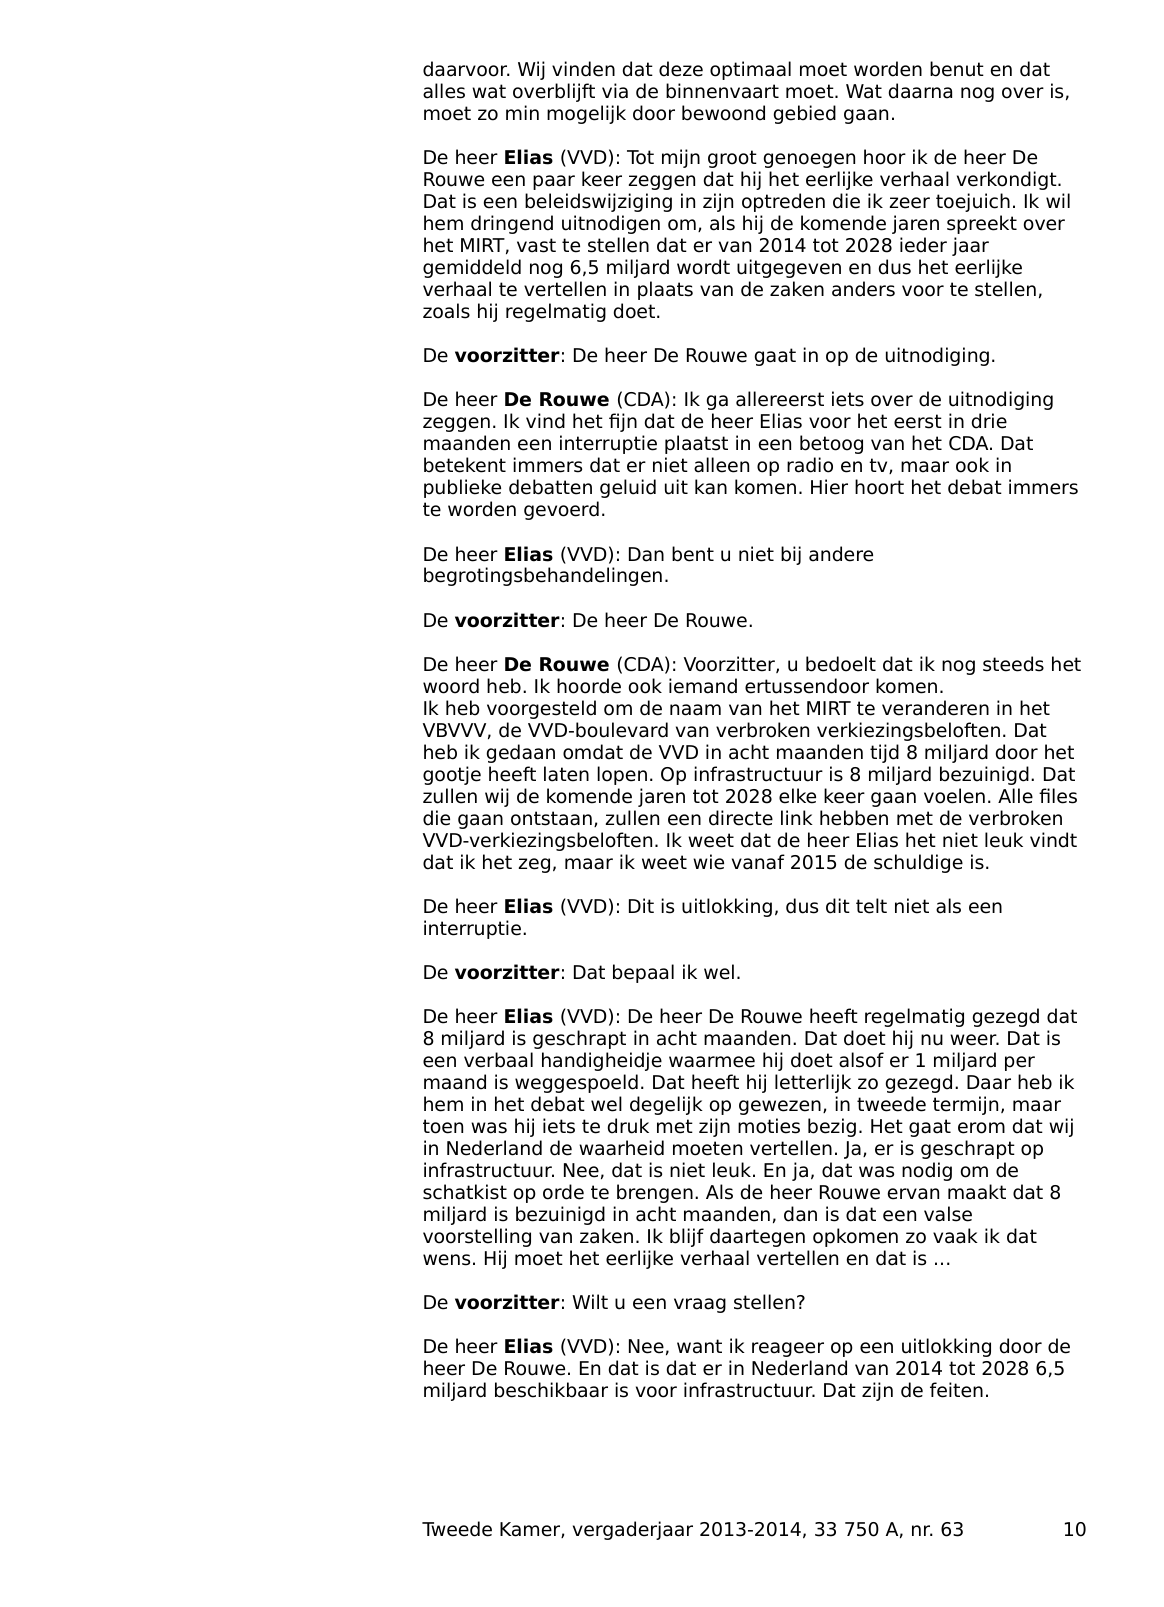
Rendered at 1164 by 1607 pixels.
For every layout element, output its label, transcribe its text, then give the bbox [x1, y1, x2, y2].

text Ik heb voorgesteld om de naam van het MIRT te veranderen in het VBVVV, de VVD-boulevard van verbroken verkiezingsbeloften. Dat heb ik gedaan omdat de VVD in acht maanden tijd 8 miljard door het gootje heeft laten lopen. Op infrastructuur is 8 miljard bezuinigd. Dat zullen wij de komende jaren tot 2028 elke keer gaan voelen. Alle files die gaan ontstaan, zullen een directe link hebben met de verbroken VVD-verkiezingsbeloften. Ik weet dat de heer Elias het niet leuk vindt dat ik het zeg, maar ik weet wie vanaf 2015 de schuldige is. [422, 698, 1087, 873]
text De heer De Rouwe (CDA): Voorzitter, u bedoelt dat ik nog steeds het woord heb. Ik hoorde ook iemand ertussendoor komen. [422, 654, 1087, 698]
text De heer Elias (VVD): Dit is uitlokking, dus dit telt niet als een interruptie. [422, 896, 1087, 940]
text De voorzitter: Wilt u een vraag stellen? [422, 1292, 1087, 1314]
text De heer Elias (VVD): De heer De Rouwe heeft regelmatig gezegd dat 8 miljard is geschrapt in acht maanden. Dat doet hij nu weer. Dat is een verbaal handigheidje waarmee hij doet alsof er 1 miljard per maand is weggespoeld. Dat heeft hij letterlijk zo gezegd. Daar heb ik hem in het debat wel degelijk op gewezen, in tweede termijn, maar toen was hij iets te druk met zijn moties bezig. Het gaat erom dat wij in Nederland de waarheid moeten vertellen. Ja, er is geschrapt op infrastructuur. Nee, dat is niet leuk. En ja, dat was nodig om de schatkist op orde te brengen. Als de heer Rouwe ervan maakt dat 8 miljard is bezuinigd in acht maanden, dan is dat een valse voorstelling van zaken. Ik blijf daartegen opkomen zo vaak ik dat wens. Hij moet het eerlijke verhaal vertellen en dat is ... [422, 1006, 1087, 1270]
text De heer Elias (VVD): Nee, want ik reageer op een uitlokking door de heer De Rouwe. En dat is dat er in Nederland van 2014 tot 2028 6,5 miljard beschikbaar is voor infrastructuur. Dat zijn de feiten. [422, 1336, 1087, 1402]
text De heer Elias (VVD): Tot mijn groot genoegen hoor ik de heer De Rouwe een paar keer zeggen dat hij het eerlijke verhaal verkondigt. Dat is een beleidswijziging in zijn optreden die ik zeer toejuich. Ik wil hem dringend uitnodigen om, als hij de komende jaren spreekt over het MIRT, vast te stellen dat er van 2014 tot 2028 ieder jaar gemiddeld nog 6,5 miljard wordt uitgegeven en dus het eerlijke verhaal te vertellen in plaats van de zaken anders voor te stellen, zoals hij regelmatig doet. [422, 147, 1087, 323]
text De voorzitter: Dat bepaal ik wel. [422, 962, 1087, 984]
text De voorzitter: De heer De Rouwe. [422, 609, 1087, 632]
text De voorzitter: De heer De Rouwe gaat in op de uitnodiging. [422, 345, 1087, 367]
text De heer De Rouwe (CDA): Ik ga allereerst iets over de uitnodiging zeggen. Ik vind het fijn dat de heer Elias voor het eerst in drie maanden een interruptie plaatst in een betoog van het CDA. Dat betekent immers dat er niet alleen op radio en tv, maar ook in publieke debatten geluid uit kan komen. Hier hoort het debat immers te worden gevoerd. [422, 389, 1087, 521]
text De heer Elias (VVD): Dan bent u niet bij andere begrotingsbehandelingen. [422, 543, 1087, 587]
text daarvoor. Wij vinden dat deze optimaal moet worden benut en dat alles wat overblijft via de binnenvaart moet. Wat daarna nog over is, moet zo min mogelijk door bewoond gebied gaan. [422, 59, 1087, 125]
